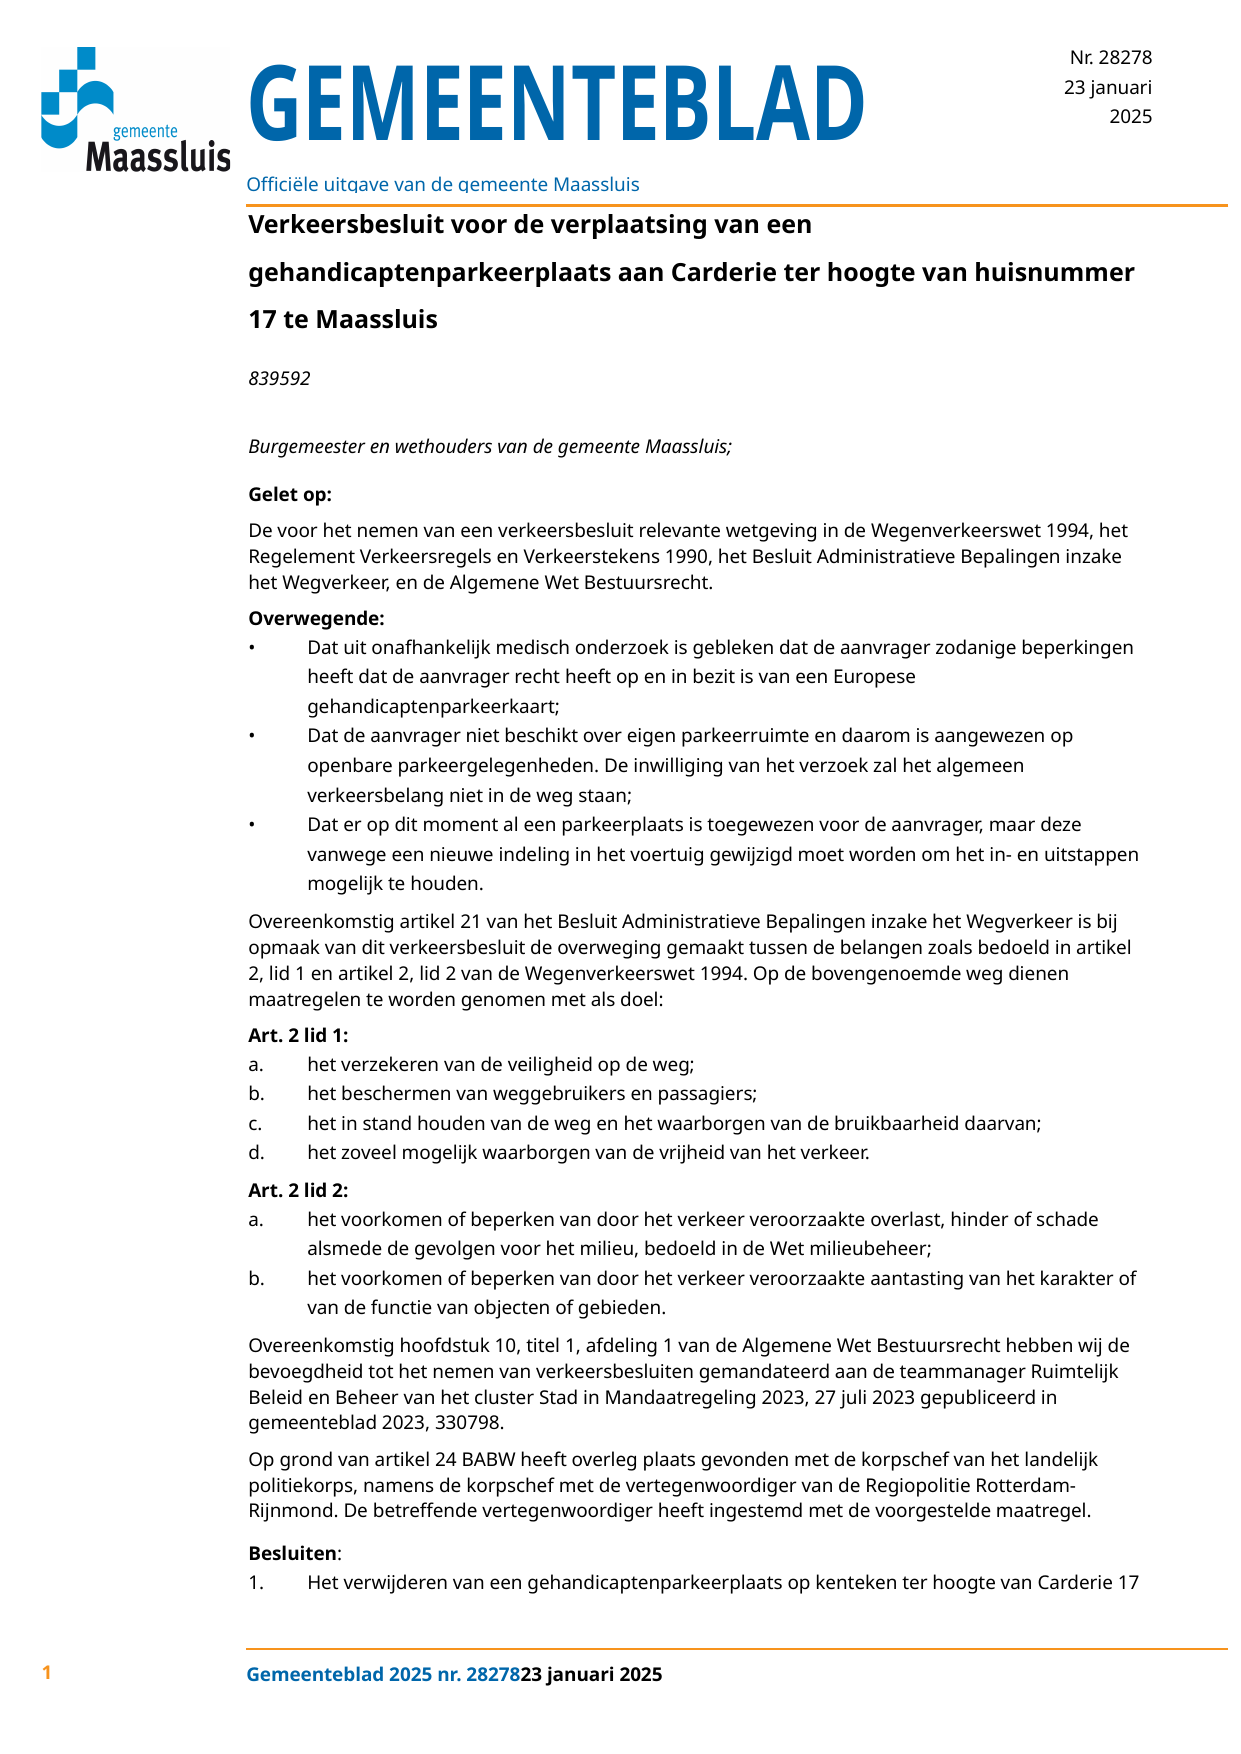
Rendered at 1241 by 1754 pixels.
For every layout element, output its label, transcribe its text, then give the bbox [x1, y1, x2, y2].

list het in stand houden van de weg en het waarborgen van de bruikbaarheid daarvan; [248, 1110, 1152, 1136]
text Burgemeester en wethouders van de gemeente Maassluis; [248, 433, 1152, 459]
picture [41, 47, 77, 92]
text Overeenkomstig hoofdstuk 10, titel 1, afdeling 1 van de Algemene Wet Bestuursrecht hebben wij de bevoegdheid tot het nemen van verkeersbesluiten gemandateerd aan de teammanager Ruimtelijk Beleid en Beheer van het cluster Stad in Mandaatregeling 2023, 27 juli 2023 gepubliceerd in gemeenteblad 2023, 330798. [248, 1332, 1152, 1435]
text Besluiten: [248, 1540, 1152, 1565]
text 839592 [248, 366, 1152, 391]
list het voorkomen of beperken van door het verkeer veroorzaakte overlast, hinder of schade alsmede de gevolgen voor het milieu, bedoeld in de Wet milieubeheer; [248, 1206, 1152, 1261]
list het voorkomen of beperken van door het verkeer veroorzaakte aantasting van het karakter of van de functie van objecten of gebieden. [248, 1265, 1152, 1320]
text Verkeersbesluit voor de verplaatsing van een gehandicaptenparkeerplaats aan Carderie ter hoogte van huisnummer 17 te Maassluis [248, 207, 1152, 336]
list Het verwijderen van een gehandicaptenparkeerplaats op kenteken ter hoogte van Carderie 17 [248, 1569, 1152, 1595]
text Overwegende: [248, 606, 1152, 631]
text Overeenkomstig artikel 21 van het Besluit Administratieve Bepalingen inzake het Wegverkeer is bij opmaak van dit verkeersbesluit de overweging gemaakt tussen de belangen zoals bedoeld in artikel 2, lid 1 en artikel 2, lid 2 van de Wegenverkeerswet 1994. Op de bovengenoemde weg dienen maatregelen te worden genomen met als doel: [248, 908, 1152, 1011]
text Art. 2 lid 2: [248, 1177, 1152, 1203]
list Dat er op dit moment al een parkeerplaats is toegewezen voor de aanvrager, maar deze vanwege een nieuwe indeling in het voertuig gewijzigd moet worden om het in- en uitstappen mogelijk te houden. [248, 811, 1152, 896]
list het verzekeren van de veiligheid op de weg; [248, 1051, 1152, 1076]
list Dat uit onafhankelijk medisch onderzoek is gebleken dat de aanvrager zodanige beperkingen heeft dat de aanvrager recht heeft op en in bezit is van een Europese gehandicaptenparkeerkaart; [248, 634, 1152, 719]
text Art. 2 lid 1: [248, 1022, 1152, 1048]
list Dat de aanvrager niet beschikt over eigen parkeerruimte en daarom is aangewezen op openbare parkeergelegenheden. De inwilliging van het verzoek zal het algemeen verkeersbelang niet in de weg staan; [248, 723, 1152, 808]
text De voor het nemen van een verkeersbesluit relevante wetgeving in de Wegenverkeerswet 1994, het Regelement Verkeersregels en Verkeerstekens 1990, het Besluit Administratieve Bepalingen inzake het Wegverkeer, en de Algemene Wet Bestuursrecht. [248, 517, 1152, 595]
picture [41, 47, 231, 172]
list het beschermen van weggebruikers en passagiers; [248, 1080, 1152, 1106]
list het zoveel mogelijk waarborgen van de vrijheid van het verkeer. [248, 1139, 1152, 1165]
text Gelet op: [248, 481, 1152, 507]
text Op grond van artikel 24 BABW heeft overleg plaats gevonden met de korpschef van het landelijk politiekorps, namens de korpschef met de vertegenwoordiger van de Regiopolitie Rotterdam-Rijnmond. De betreffende vertegenwoordiger heeft ingestemd met de voorgestelde maatregel. [248, 1446, 1152, 1523]
